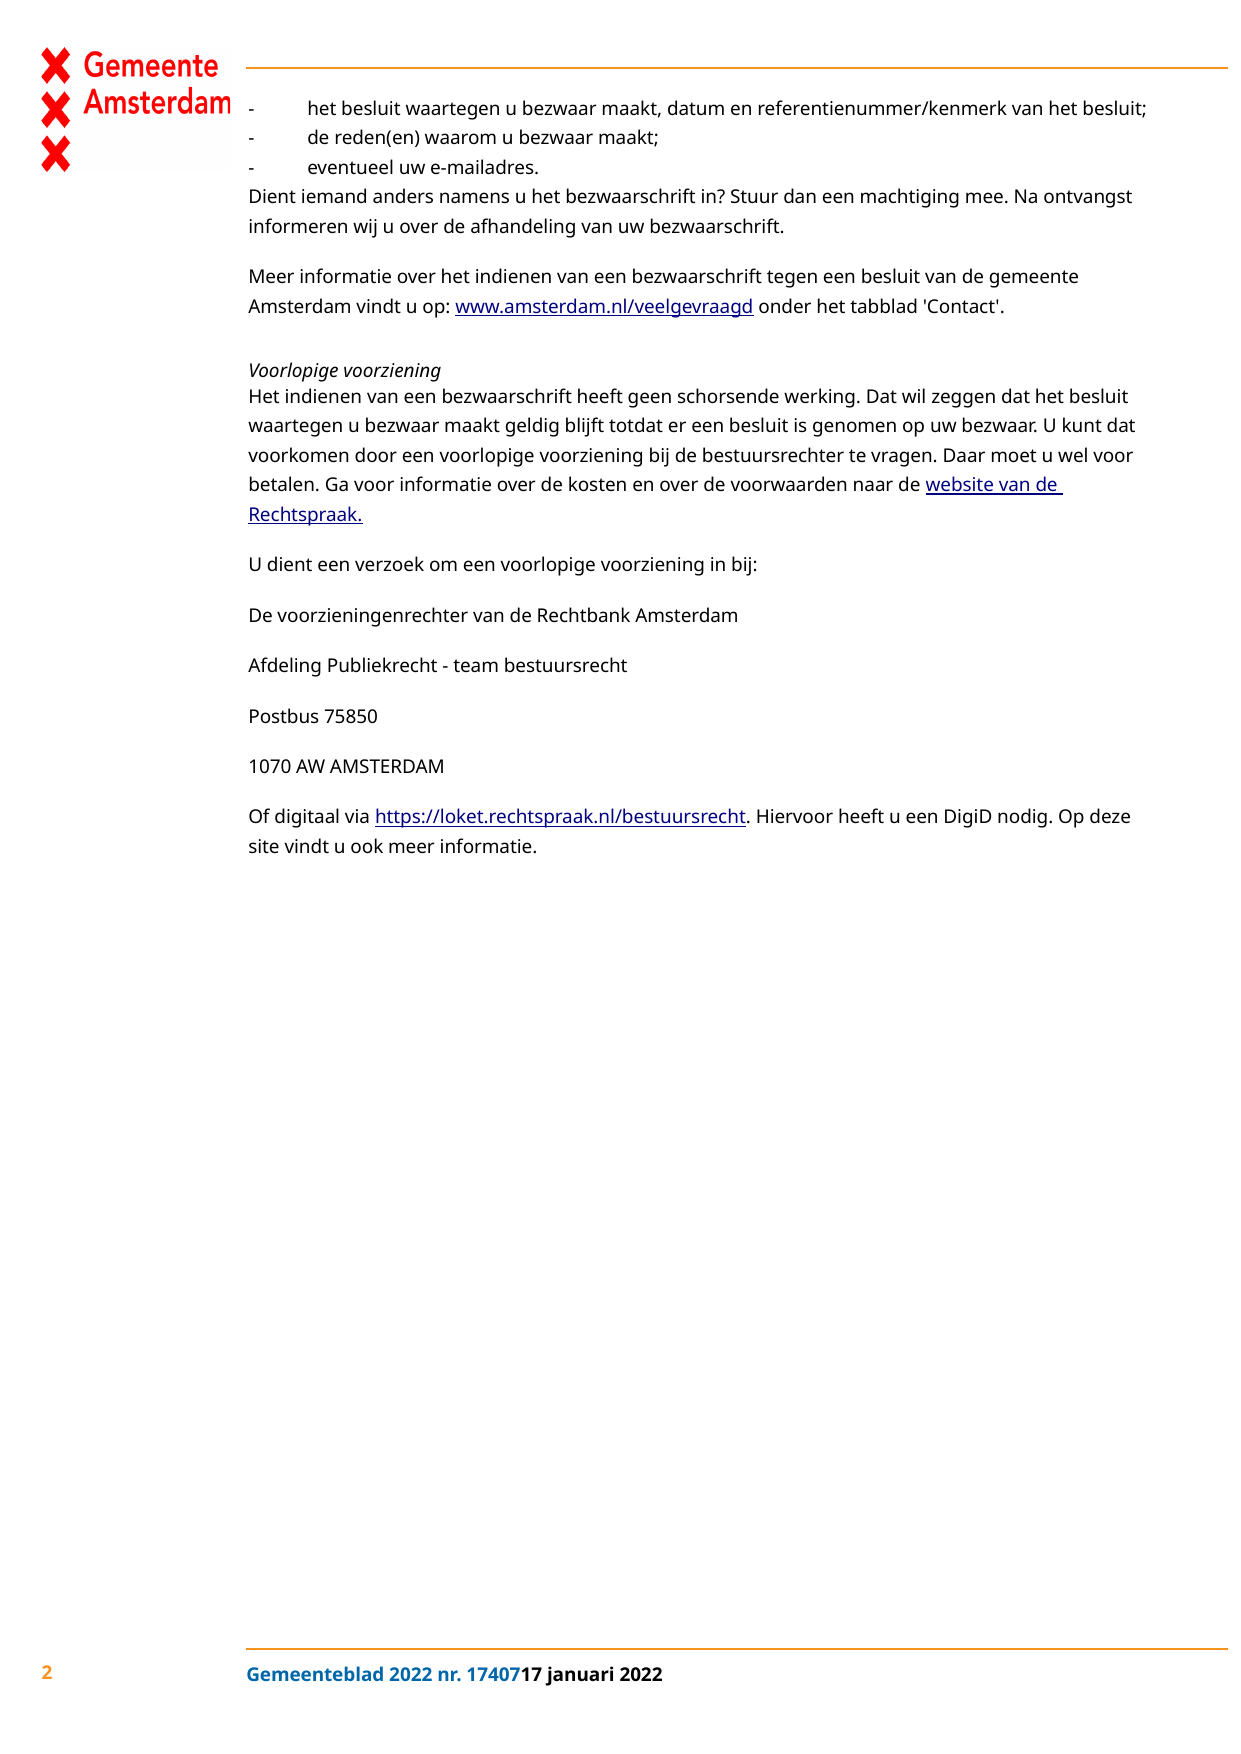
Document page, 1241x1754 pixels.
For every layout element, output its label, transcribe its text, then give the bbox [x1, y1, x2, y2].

text 1070 AW AMSTERDAM [248, 753, 1152, 779]
text Dient iemand anders namens u het bezwaarschrift in? Stuur dan een machtiging mee. Na ontvangst informeren wij u over de afhandeling van uw bezwaarschrift. [248, 183, 1152, 239]
picture [41, 47, 231, 172]
text Postbus 75850 [248, 703, 1152, 728]
list eventueel uw e-mailadres. [248, 154, 1152, 180]
list de reden(en) waarom u bezwaar maakt; [248, 124, 1152, 150]
text U dient een verzoek om een voorlopige voorziening in bij: [248, 552, 1152, 577]
text De voorzieningenrechter van de Rechtbank Amsterdam [248, 602, 1152, 628]
text Meer informatie over het indienen van een bezwaarschrift tegen een besluit van de gemeente Amsterdam vindt u op: www.amsterdam.nl/veelgevraagd onder het tabblad 'Contact'. [248, 263, 1152, 319]
text Of digitaal via https://loket.rechtspraak.nl/bestuursrecht. Hiervoor heeft u een DigiD nodig. Op deze site vindt u ook meer informatie. [248, 804, 1152, 859]
text Afdeling Publiekrecht - team bestuursrecht [248, 652, 1152, 678]
text Voorlopige voorziening [248, 357, 1152, 383]
list het besluit waartegen u bezwaar maakt, datum en referentienummer/kenmerk van het besluit; [248, 95, 1152, 121]
text Het indienen van een bezwaarschrift heeft geen schorsende werking. Dat wil zeggen dat het besluit waartegen u bezwaar maakt geldig blijft totdat er een besluit is genomen op uw bezwaar. U kunt dat voorkomen door een voorlopige voorziening bij de bestuursrechter te vragen. Daar moet u wel voor betalen. Ga voor informatie over de kosten en over de voorwaarden naar de website van de Rechtspraak. [248, 383, 1152, 527]
